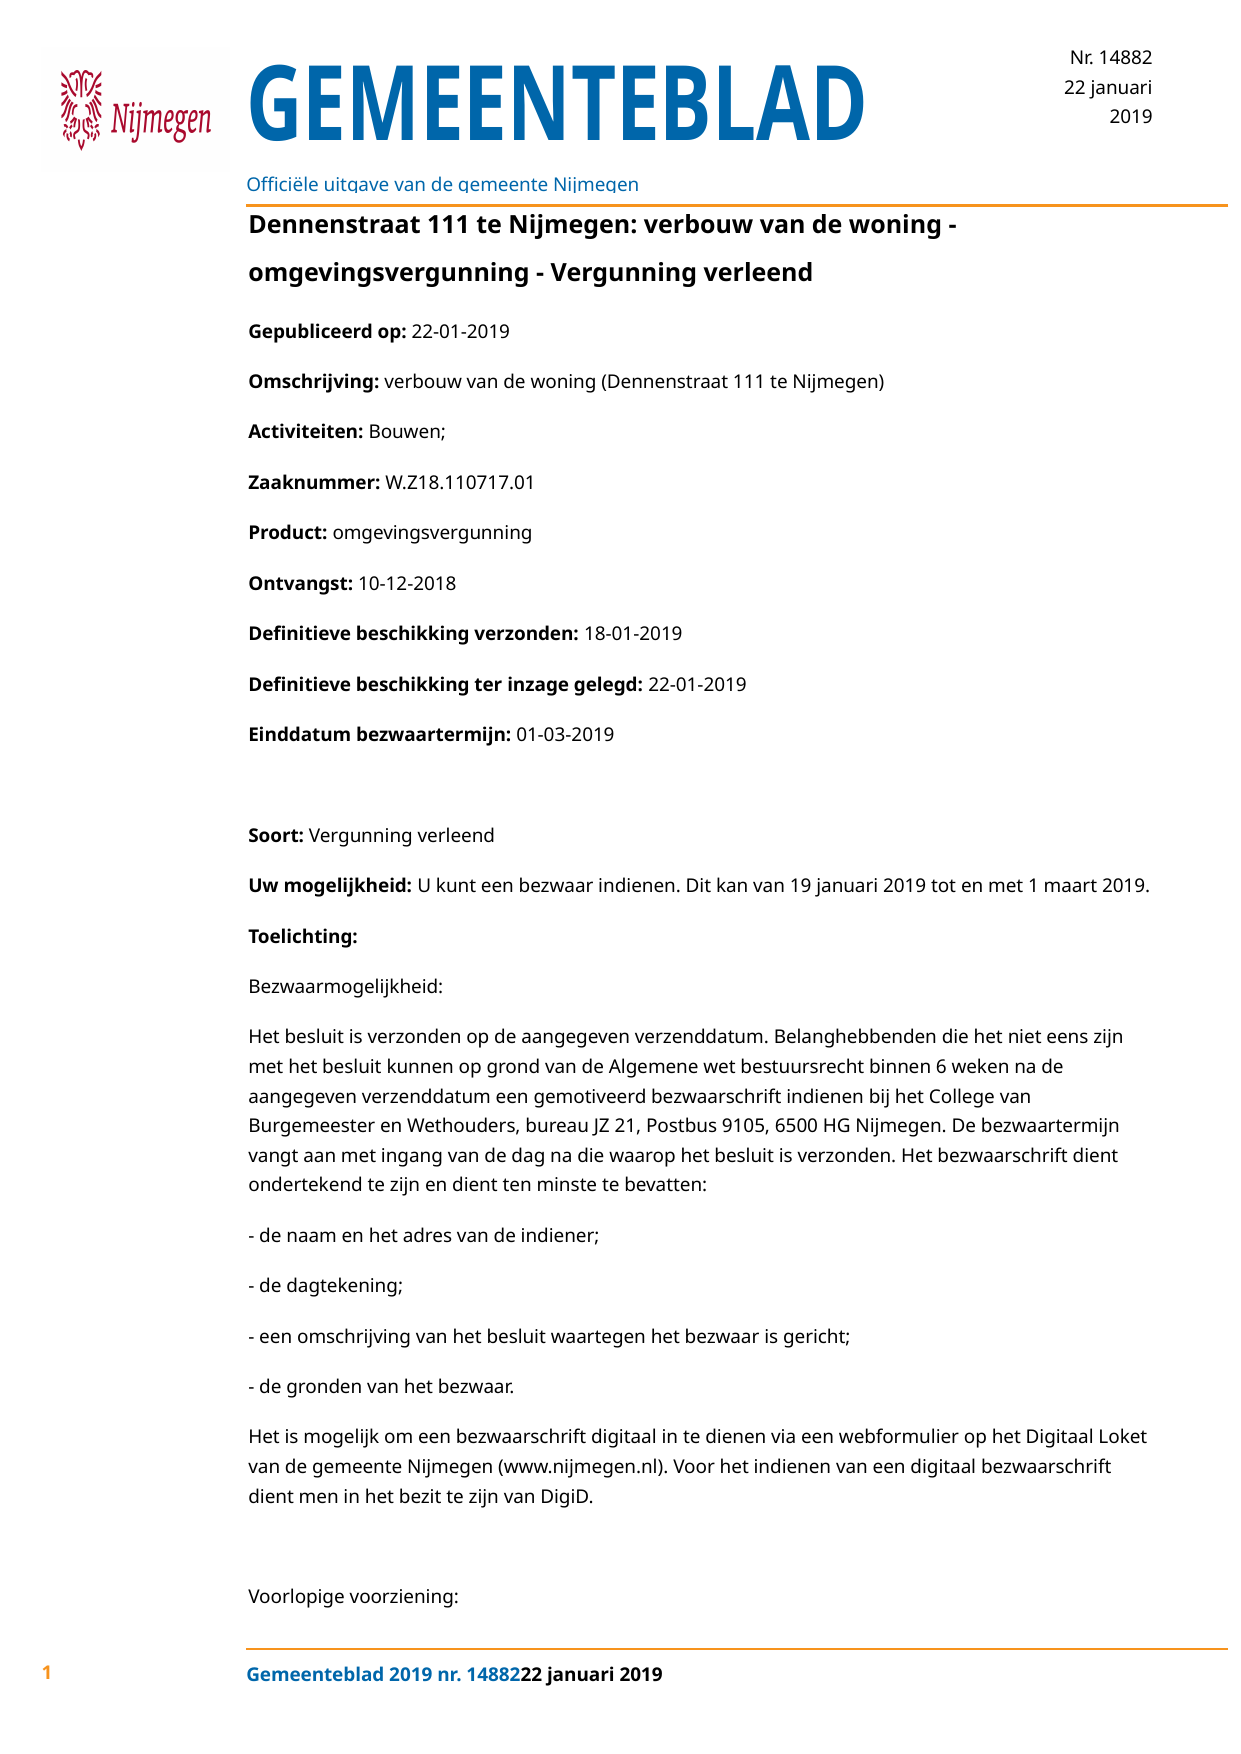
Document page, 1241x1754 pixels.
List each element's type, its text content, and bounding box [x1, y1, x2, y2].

text Gepubliceerd op: 22-01-2019 [248, 318, 1152, 344]
text Omschrijving: verbouw van de woning (Dennenstraat 111 te Nijmegen) [248, 368, 1152, 394]
text - de dagtekening; [248, 1272, 1152, 1298]
text Soort: Vergunning verleend [248, 822, 1152, 848]
text Het is mogelijk om een bezwaarschrift digitaal in te dienen via een webformulier op het Digitaal Loket van de gemeente Nijmegen (www.nijmegen.nl). Voor het indienen van een digitaal bezwaarschrift dient men in het bezit te zijn van DigiD. [248, 1424, 1152, 1509]
text Zaaknummer: W.Z18.110717.01 [248, 469, 1152, 495]
text Definitieve beschikking ter inzage gelegd: 22-01-2019 [248, 671, 1152, 697]
text Uw mogelijkheid: U kunt een bezwaar indienen. Dit kan van 19 januari 2019 tot en met 1 maart 2019. [248, 872, 1152, 898]
text Definitieve beschikking verzonden: 18-01-2019 [248, 620, 1152, 646]
text Voorlopige voorziening: [248, 1584, 1152, 1609]
text Toelichting: [248, 923, 1152, 949]
text Einddatum bezwaartermijn: 01-03-2019 [248, 721, 1152, 747]
text Activiteiten: Bouwen; [248, 419, 1152, 444]
text - een omschrijving van het besluit waartegen het bezwaar is gericht; [248, 1323, 1152, 1349]
picture [41, 47, 231, 172]
text - de naam en het adres van de indiener; [248, 1222, 1152, 1248]
text Product: omgevingsvergunning [248, 519, 1152, 545]
text Ontvangst: 10-12-2018 [248, 570, 1152, 596]
text Bezwaarmogelijkheid: [248, 973, 1152, 999]
text - de gronden van het bezwaar. [248, 1373, 1152, 1399]
text Het besluit is verzonden op de aangegeven verzenddatum. Belanghebbenden die het niet eens zijn met het besluit kunnen op grond van de Algemene wet bestuursrecht binnen 6 weken na de aangegeven verzenddatum een gemotiveerd bezwaarschrift indienen bij het College van Burgemeester en Wethouders, bureau JZ 21, Postbus 9105, 6500 HG Nijmegen. De bezwaartermijn vangt aan met ingang van de dag na die waarop het besluit is verzonden. Het bezwaarschrift dient ondertekend te zijn en dient ten minste te bevatten: [248, 1024, 1152, 1197]
text Dennenstraat 111 te Nijmegen: verbouw van de woning - omgevingsvergunning - Vergunning verleend [248, 207, 1152, 288]
